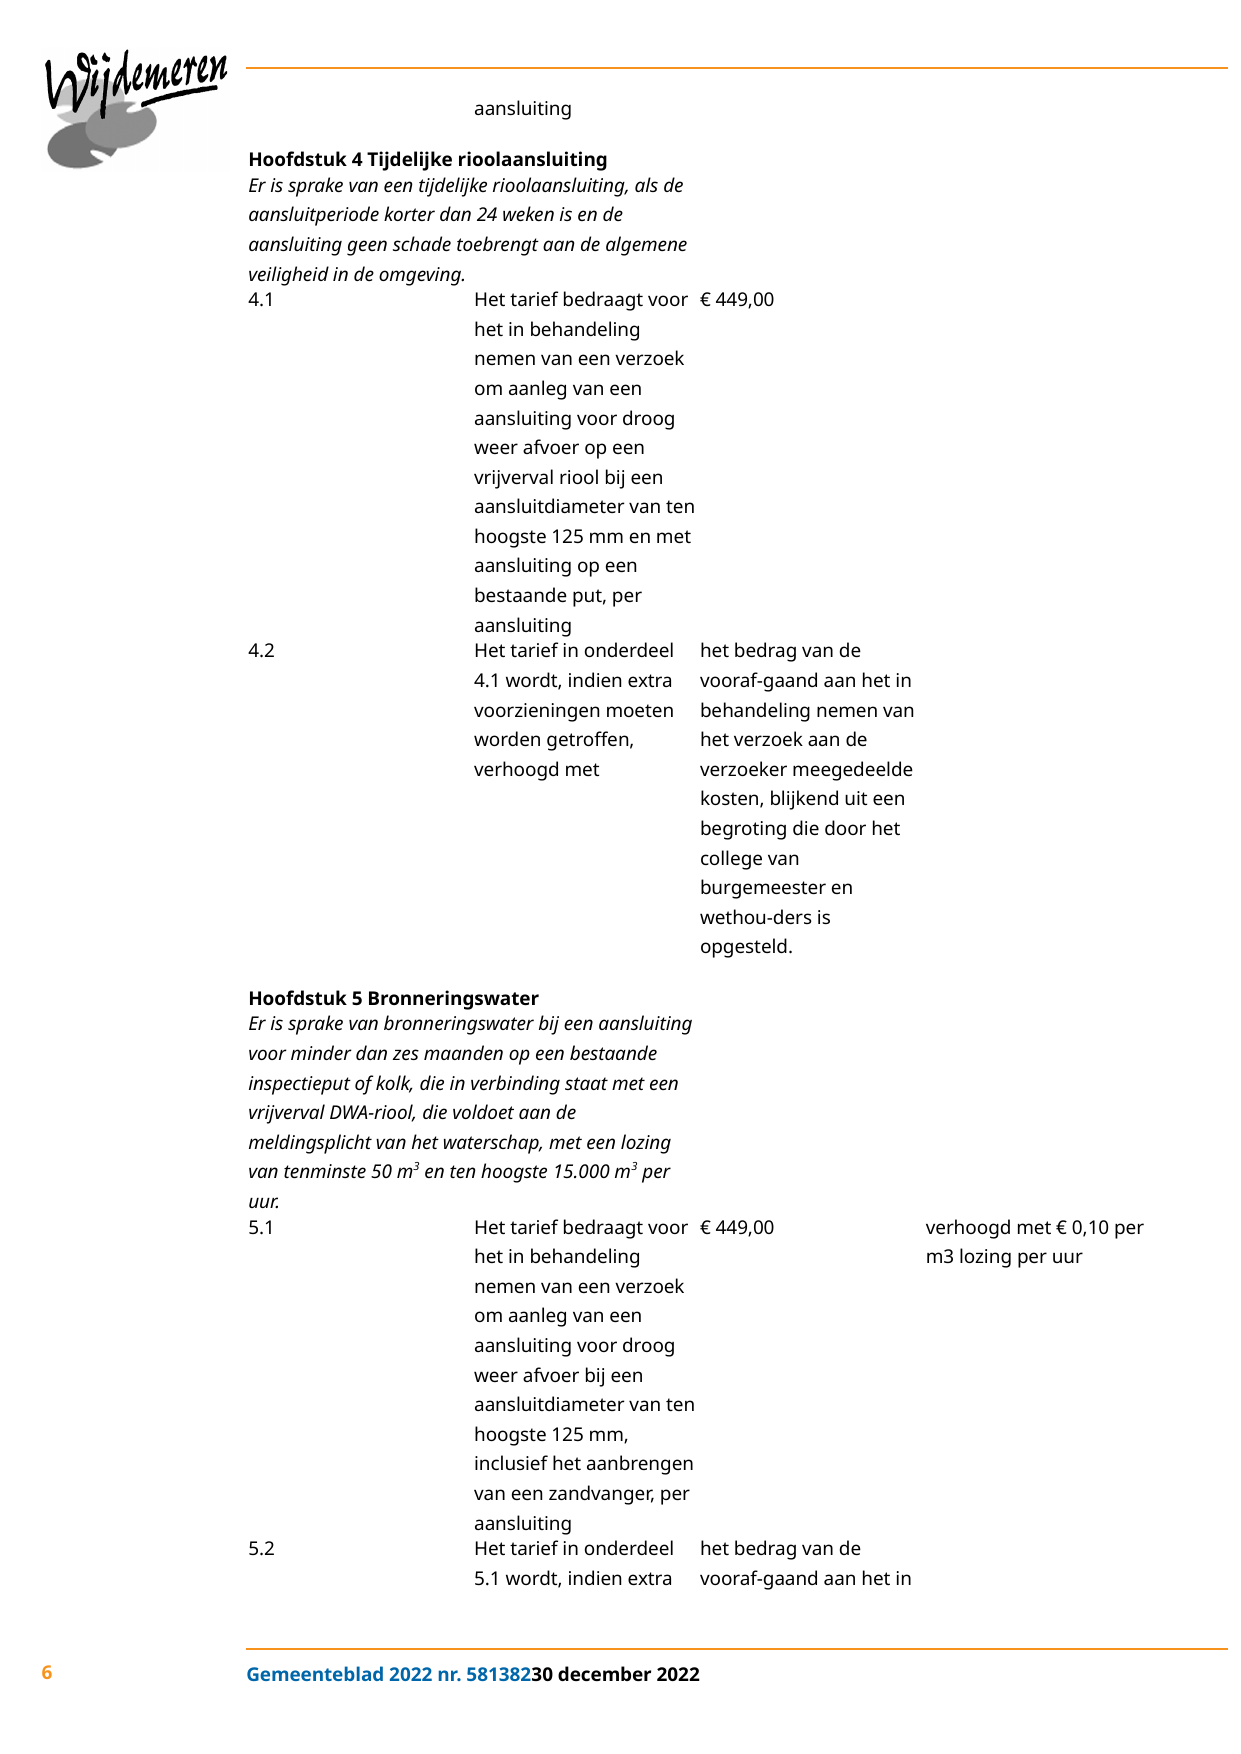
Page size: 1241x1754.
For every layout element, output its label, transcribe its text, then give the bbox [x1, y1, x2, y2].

table_cell [926, 121, 1152, 146]
table_cell [926, 638, 1152, 959]
table_cell verhoogd met € 0,10 per m3 lozing per uur [926, 1214, 1152, 1535]
table_cell Er is sprake van bronneringswater bij een aansluiting voor minder dan zes maanden op een bestaande inspectieput of kolk, die in verbinding staat met een vrijverval DWA-riool, die voldoet aan de meldingsplicht van het waterschap, met een lozing van tenminste 50 m3 en ten hoogste 15.000 m3 per uur. [248, 1011, 700, 1214]
table_cell Het tarief in onderdeel 5.1 wordt, indien extra [474, 1535, 700, 1591]
table_cell [248, 121, 474, 146]
table_cell Het tarief bedraagt voor het in behandeling nemen van een verzoek om aanleg van een aansluiting voor droog weer afvoer bij een aansluitdiameter van ten hoogste 125 mm, inclusief het aanbrengen van een zandvanger, per aansluiting [474, 1214, 700, 1535]
table_cell Het tarief in onderdeel 4.1 wordt, indien extra voorzieningen moeten worden getroffen, verhoogd met [474, 638, 700, 959]
table_cell [926, 172, 1152, 286]
table_cell Het tarief bedraagt voor het in behandeling nemen van een verzoek om aanleg van een aansluiting voor droog weer afvoer op een vrijverval riool bij een aansluitdiameter van ten hoogste 125 mm en met aansluiting op een bestaande put, per aansluiting [474, 286, 700, 638]
table_cell [926, 286, 1152, 638]
table_cell [926, 1535, 1152, 1591]
table_cell [700, 121, 926, 146]
table_cell aansluiting [474, 95, 700, 121]
table_cell [700, 959, 926, 985]
table_cell het bedrag van de vooraf-gaand aan het in [700, 1535, 926, 1591]
table_cell [700, 95, 926, 121]
table_cell 4.1 [248, 286, 474, 638]
table_cell [248, 95, 474, 121]
table_cell [248, 959, 474, 985]
table_cell [926, 959, 1152, 985]
table_cell € 449,00 [700, 286, 926, 638]
table_cell 5.2 [248, 1535, 474, 1591]
table_cell Er is sprake van een tijdelijke rioolaansluiting, als de aansluitperiode korter dan 24 weken is en de aansluiting geen schade toebrengt aan de algemene veiligheid in de omgeving. [248, 172, 700, 286]
table_cell 5.1 [248, 1214, 474, 1535]
table_cell 4.2 [248, 638, 474, 959]
table_cell [474, 121, 700, 146]
table_cell het bedrag van de vooraf-gaand aan het in behandeling nemen van het verzoek aan de verzoeker meegedeelde kosten, blijkend uit een begroting die door het college van burgemeester en wethou-ders is opgesteld. [700, 638, 926, 959]
table_cell Hoofdstuk 5 Bronneringswater [248, 985, 1152, 1011]
table_cell [700, 1011, 926, 1214]
picture [41, 47, 231, 172]
table_cell [926, 95, 1152, 121]
table_cell [700, 172, 926, 286]
table_cell Hoofdstuk 4 Tijdelijke rioolaansluiting [248, 146, 1152, 172]
table_cell [474, 959, 700, 985]
table_cell € 449,00 [700, 1214, 926, 1535]
table_cell [926, 1011, 1152, 1214]
